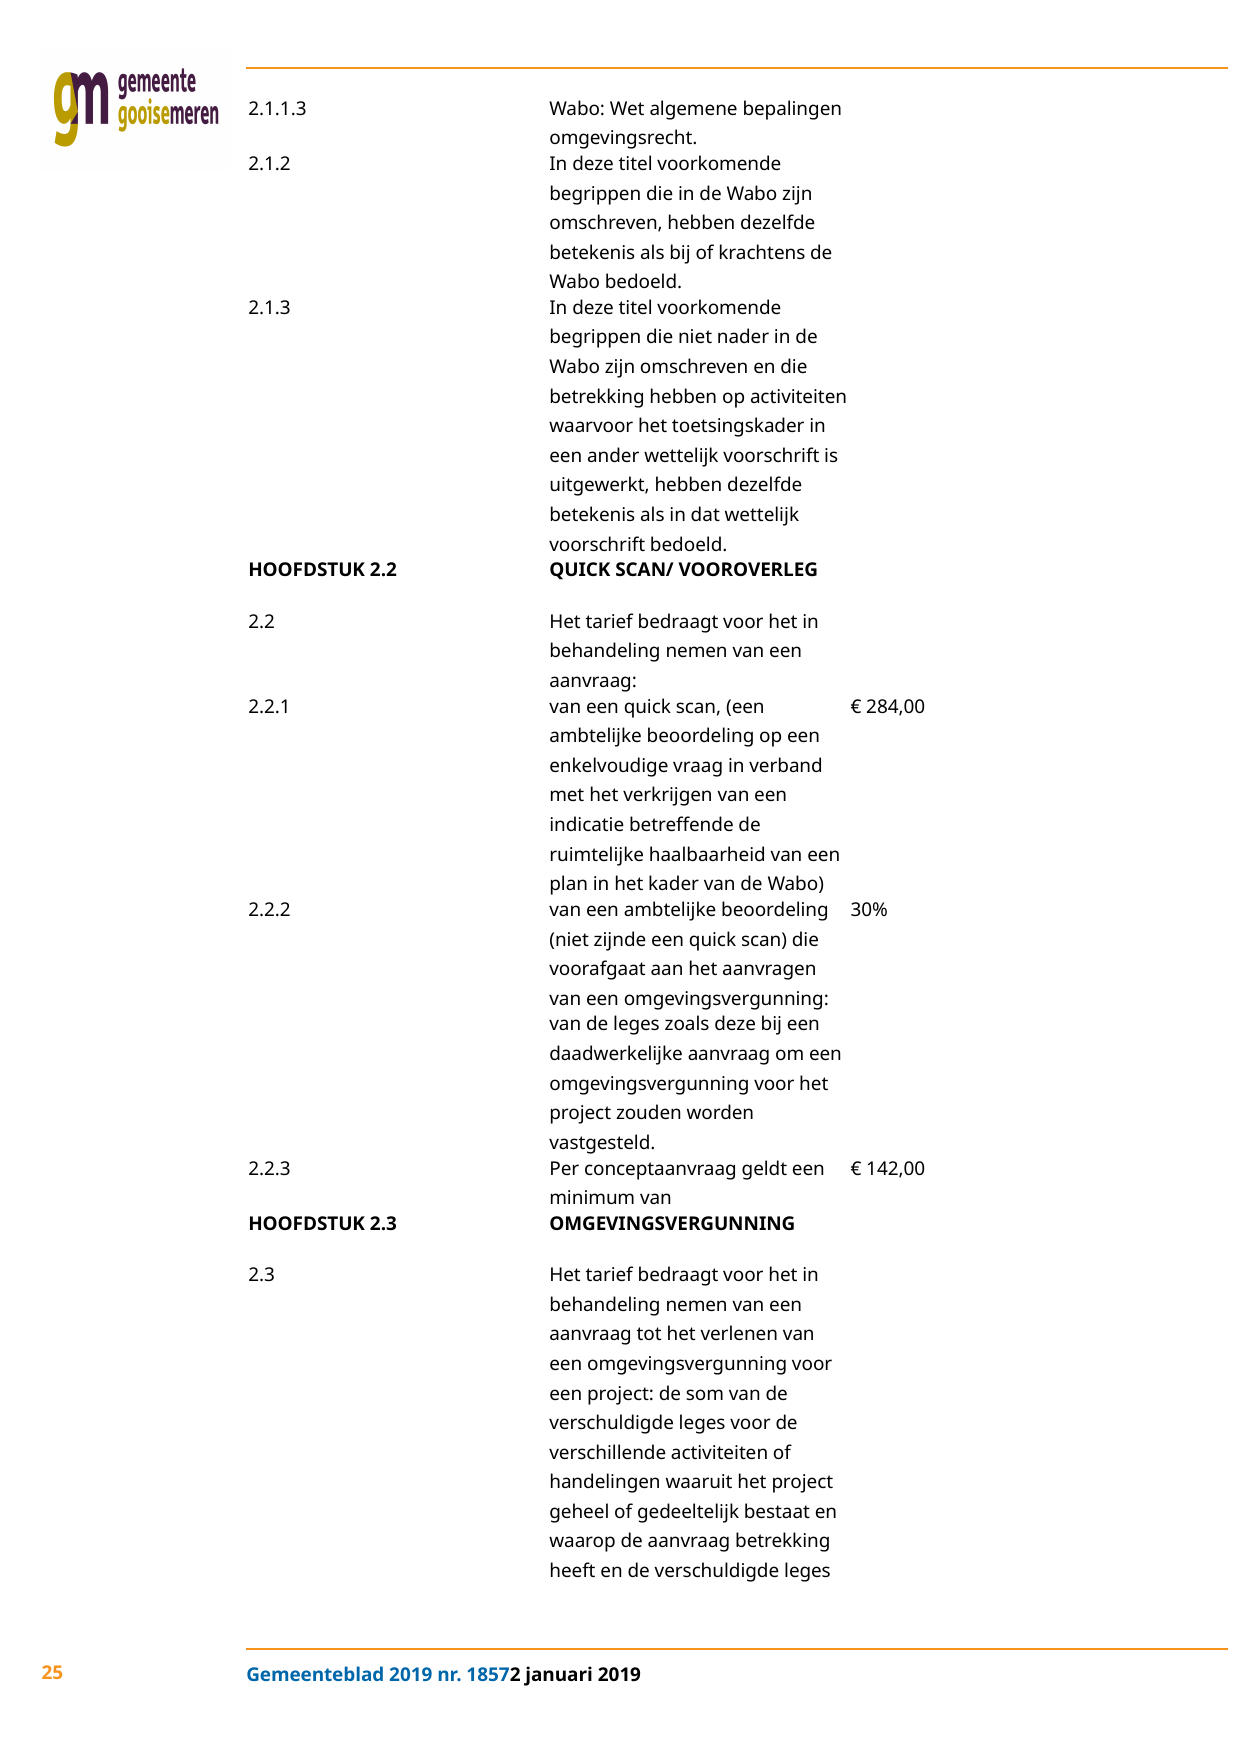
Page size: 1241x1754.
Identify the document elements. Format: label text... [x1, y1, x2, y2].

table_cell QUICK SCAN/ VOOROVERLEG [549, 557, 850, 582]
table_cell [850, 608, 1152, 693]
table_cell van een quick scan, (een ambtelijke beoordeling op een enkelvoudige vraag in verband met het verkrijgen van een indicatie betreffende de ruimtelijke haalbaarheid van een plan in het kader van de Wabo) [549, 693, 850, 896]
table_cell HOOFDSTUK 2.3 [248, 1210, 549, 1236]
table_cell Het tarief bedraagt voor het in behandeling nemen van een aanvraag: [549, 608, 850, 693]
table_cell Wabo: Wet algemene bepalingen omgevingsrecht. [549, 95, 850, 150]
table_cell [850, 1011, 1152, 1155]
table_cell 2.1.1.3 [248, 95, 549, 150]
table_cell OMGEVINGSVERGUNNING [549, 1210, 850, 1236]
table_cell 2.3 [248, 1261, 549, 1583]
table_cell 2.2.1 [248, 693, 549, 896]
table_cell [549, 582, 850, 608]
table_cell [850, 557, 1152, 582]
table_cell HOOFDSTUK 2.2 [248, 557, 549, 582]
table_cell Per conceptaanvraag geldt een minimum van [549, 1155, 850, 1210]
table_cell [850, 1236, 1152, 1261]
table_cell 30% [850, 896, 1152, 1011]
table_cell [850, 1261, 1152, 1583]
table_cell € 142,00 [850, 1155, 1152, 1210]
table_cell In deze titel voorkomende begrippen die niet nader in de Wabo zijn omschreven en die betrekking hebben op activiteiten waarvoor het toetsingskader in een ander wettelijk voorschrift is uitgewerkt, hebben dezelfde betekenis als in dat wettelijk voorschrift bedoeld. [549, 294, 850, 557]
table_cell € 284,00 [850, 693, 1152, 896]
table_cell [248, 1011, 549, 1155]
table_cell 2.1.3 [248, 294, 549, 557]
table_cell [248, 582, 549, 608]
table_cell van de leges zoals deze bij een daadwerkelijke aanvraag om een omgevingsvergunning voor het project zouden worden vastgesteld. [549, 1011, 850, 1155]
table_cell [549, 1236, 850, 1261]
table_cell 2.1.2 [248, 150, 549, 294]
table_cell van een ambtelijke beoordeling (niet zijnde een quick scan) die voorafgaat aan het aanvragen van een omgevingsvergunning: [549, 896, 850, 1011]
table_cell [850, 95, 1152, 150]
table_cell [850, 1210, 1152, 1236]
table_cell Het tarief bedraagt voor het in behandeling nemen van een aanvraag tot het verlenen van een omgevingsvergunning voor een project: de som van de verschuldigde leges voor de verschillende activiteiten of handelingen waaruit het project geheel of gedeeltelijk bestaat en waarop de aanvraag betrekking heeft en de verschuldigde leges [549, 1261, 850, 1583]
table_cell [850, 150, 1152, 294]
table_cell [850, 582, 1152, 608]
table_cell 2.2.2 [248, 896, 549, 1011]
picture [41, 47, 231, 172]
table_cell In deze titel voorkomende begrippen die in de Wabo zijn omschreven, hebben dezelfde betekenis als bij of krachtens de Wabo bedoeld. [549, 150, 850, 294]
table_cell 2.2 [248, 608, 549, 693]
table_cell [850, 294, 1152, 557]
table_cell [248, 1236, 549, 1261]
table_cell 2.2.3 [248, 1155, 549, 1210]
